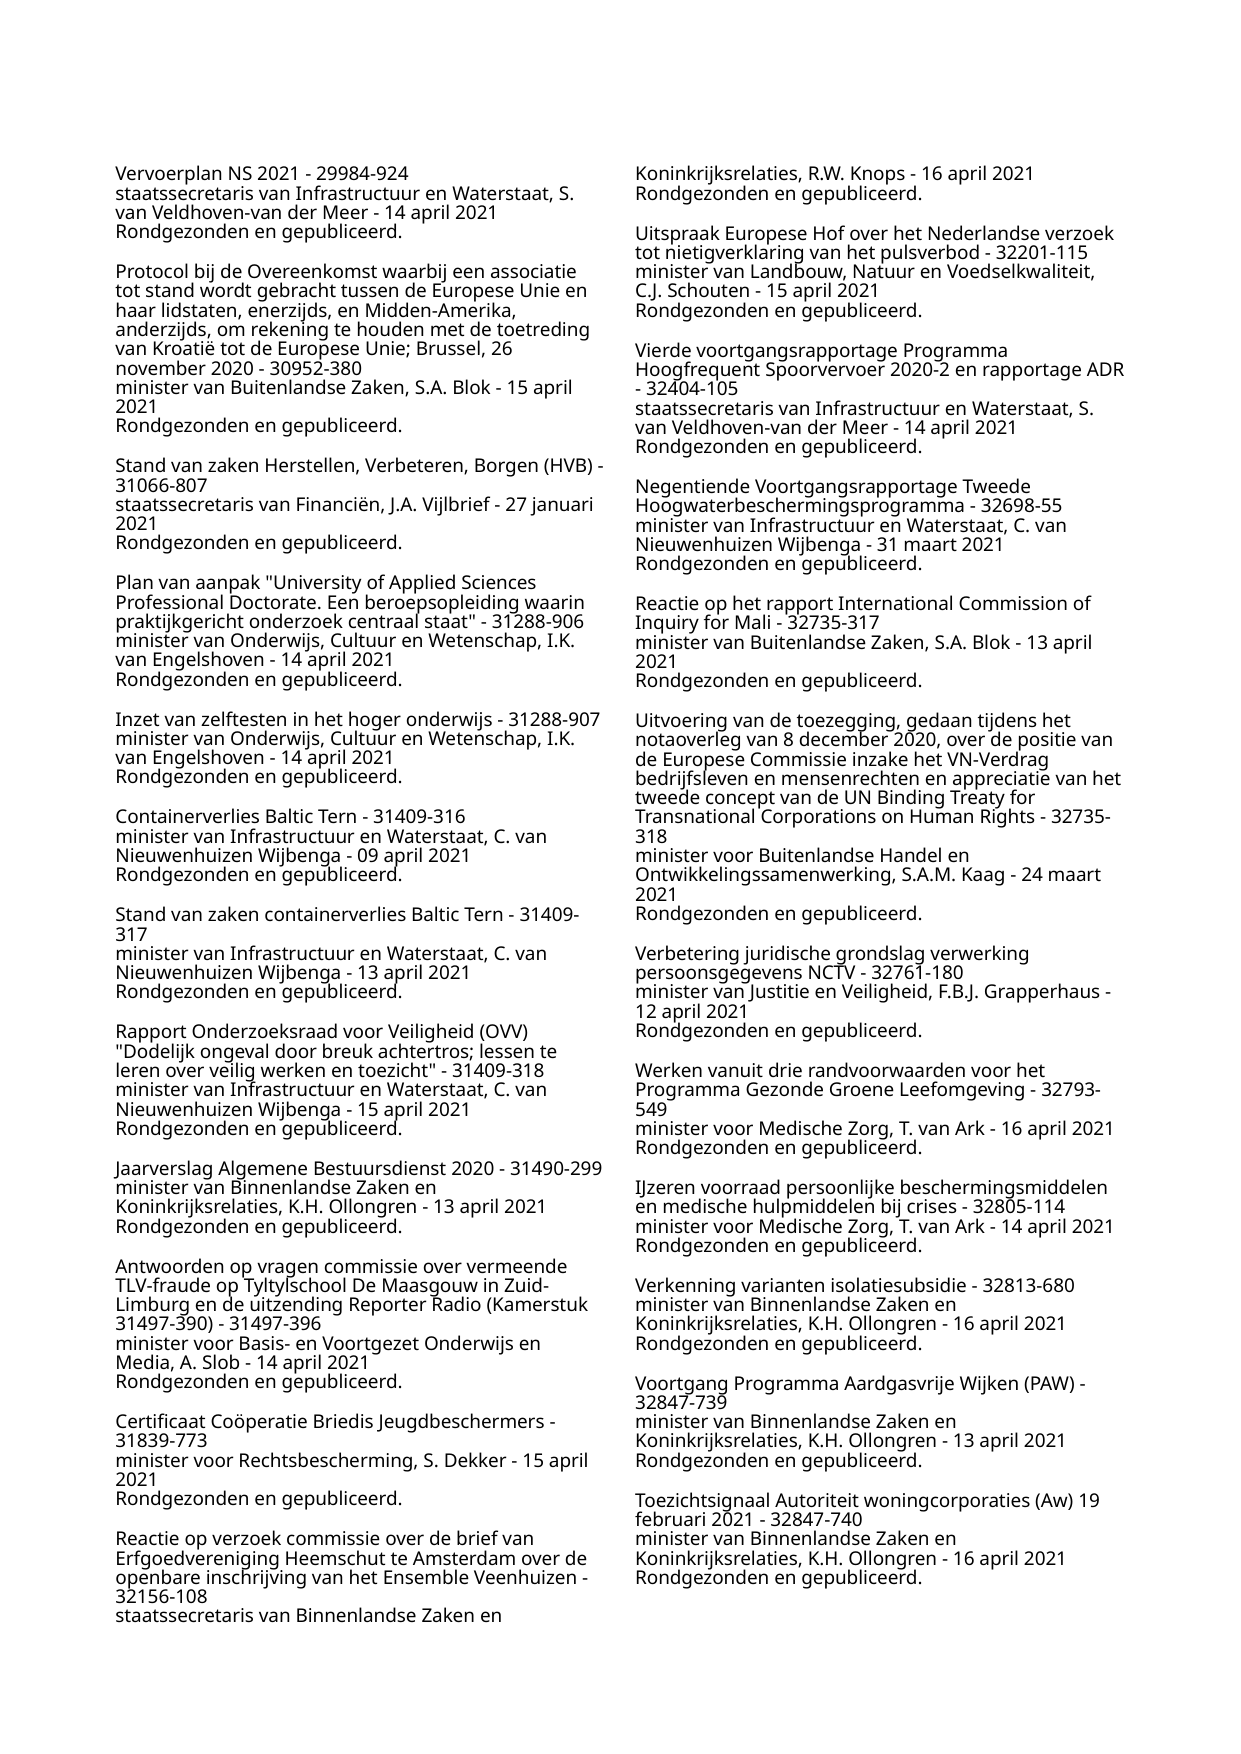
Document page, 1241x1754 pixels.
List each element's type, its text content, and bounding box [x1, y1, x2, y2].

text minister van Infrastructuur en Waterstaat, C. van Nieuwenhuizen Wijbenga - 31 maart 2021 [635, 517, 1125, 555]
text Antwoorden op vragen commissie over vermeende TLV-fraude op Tyltylschool De Maasgouw in Zuid-Limburg en de uitzending Reporter Radio (Kamerstuk 31497-390) - 31497-396 [115, 1258, 605, 1335]
text IJzeren voorraad persoonlijke beschermingsmiddelen en medische hulpmiddelen bij crises - 32805-114 [635, 1179, 1125, 1218]
text minister voor Medische Zorg, T. van Ark - 14 april 2021 [635, 1218, 1125, 1237]
text Negentiende Voortgangsrapportage Tweede Hoogwaterbeschermingsprogramma - 32698-55 [635, 478, 1125, 517]
text Verbetering juridische grondslag verwerking persoonsgegevens NCTV - 32761-180 [635, 945, 1125, 983]
text Verkenning varianten isolatiesubsidie - 32813-680 [635, 1277, 1125, 1296]
text minister van Buitenlandse Zaken, S.A. Blok - 15 april 2021 [115, 379, 605, 417]
text minister voor Basis- en Voortgezet Onderwijs en Media, A. Slob - 14 april 2021 [115, 1335, 605, 1373]
text Inzet van zelftesten in het hoger onderwijs - 31288-907 [115, 711, 605, 730]
text staatssecretaris van Infrastructuur en Waterstaat, S. van Veldhoven-van der Meer - 14 april 2021 [115, 184, 605, 223]
text minister van Binnenlandse Zaken en Koninkrijksrelaties, K.H. Ollongren - 13 april 2021 [115, 1179, 605, 1218]
text Plan van aanpak "University of Applied Sciences Professional Doctorate. Een beroepsopleiding waarin praktijkgericht onderzoek centraal staat" - 31288-906 [115, 574, 605, 632]
text Rondgezonden en gepubliceerd. [635, 302, 1125, 321]
text minister van Justitie en Veiligheid, F.B.J. Grapperhaus - 12 april 2021 [635, 983, 1125, 1022]
text Koninkrijksrelaties, R.W. Knops - 16 april 2021 [635, 165, 1125, 184]
text Rondgezonden en gepubliceerd. [635, 438, 1125, 457]
text Rondgezonden en gepubliceerd. [115, 768, 605, 788]
text Reactie op het rapport International Commission of Inquiry for Mali - 32735-317 [635, 595, 1125, 634]
text Rondgezonden en gepubliceerd. [115, 671, 605, 690]
text Rondgezonden en gepubliceerd. [115, 1218, 605, 1237]
text Reactie op verzoek commissie over de brief van Erfgoedvereniging Heemschut te Amsterdam over de openbare inschrijving van het Ensemble Veenhuizen - 32156-108 [115, 1530, 605, 1607]
text Jaarverslag Algemene Bestuursdienst 2020 - 31490-299 [115, 1160, 605, 1179]
text minister van Onderwijs, Cultuur en Wetenschap, I.K. van Engelshoven - 14 april 2021 [115, 730, 605, 768]
text Stand van zaken containerverlies Baltic Tern - 31409-317 [115, 906, 605, 945]
text minister van Binnenlandse Zaken en Koninkrijksrelaties, K.H. Ollongren - 16 april 2021 [635, 1296, 1125, 1335]
text minister van Landbouw, Natuur en Voedselkwaliteit, C.J. Schouten - 15 april 2021 [635, 263, 1125, 302]
text Rapport Onderzoeksraad voor Veiligheid (OVV) "Dodelijk ongeval door breuk achtertros; lessen te leren over veilig werken en toezicht" - 31409-318 [115, 1023, 605, 1081]
text minister van Onderwijs, Cultuur en Wetenschap, I.K. van Engelshoven - 14 april 2021 [115, 632, 605, 671]
text Rondgezonden en gepubliceerd. [115, 534, 605, 554]
text Rondgezonden en gepubliceerd. [115, 866, 605, 886]
text Rondgezonden en gepubliceerd. [115, 1373, 605, 1392]
text Rondgezonden en gepubliceerd. [635, 1022, 1125, 1041]
text Rondgezonden en gepubliceerd. [115, 1490, 605, 1509]
text Certificaat Coöperatie Briedis Jeugdbeschermers - 31839-773 [115, 1413, 605, 1452]
text Rondgezonden en gepubliceerd. [635, 1335, 1125, 1354]
text Toezichtsignaal Autoriteit woningcorporaties (Aw) 19 februari 2021 - 32847-740 [635, 1492, 1125, 1530]
text Rondgezonden en gepubliceerd. [115, 1120, 605, 1139]
text Containerverlies Baltic Tern - 31409-316 [115, 808, 605, 828]
text minister van Binnenlandse Zaken en Koninkrijksrelaties, K.H. Ollongren - 16 april 2021 [635, 1530, 1125, 1569]
text Voortgang Programma Aardgasvrije Wijken (PAW) - 32847-739 [635, 1375, 1125, 1413]
text minister voor Medische Zorg, T. van Ark - 16 april 2021 [635, 1120, 1125, 1139]
text minister van Infrastructuur en Waterstaat, C. van Nieuwenhuizen Wijbenga - 13 april 2021 [115, 945, 605, 983]
text Uitvoering van de toezegging, gedaan tijdens het notaoverleg van 8 december 2020, over de positie van de Europese Commissie inzake het VN-Verdrag bedrijfsleven en mensenrechten en appreciatie van het tweede concept van de UN Binding Treaty for Transnational Corporations on Human Rights - 32735-318 [635, 712, 1125, 847]
text Rondgezonden en gepubliceerd. [635, 672, 1125, 691]
text minister van Binnenlandse Zaken en Koninkrijksrelaties, K.H. Ollongren - 13 april 2021 [635, 1413, 1125, 1452]
text minister van Infrastructuur en Waterstaat, C. van Nieuwenhuizen Wijbenga - 09 april 2021 [115, 828, 605, 866]
text staatssecretaris van Financiën, J.A. Vijlbrief - 27 januari 2021 [115, 496, 605, 534]
text staatssecretaris van Infrastructuur en Waterstaat, S. van Veldhoven-van der Meer - 14 april 2021 [635, 399, 1125, 438]
text Rondgezonden en gepubliceerd. [635, 1237, 1125, 1256]
text Rondgezonden en gepubliceerd. [115, 417, 605, 437]
text Rondgezonden en gepubliceerd. [635, 1569, 1125, 1588]
text minister van Infrastructuur en Waterstaat, C. van Nieuwenhuizen Wijbenga - 15 april 2021 [115, 1081, 605, 1120]
text Rondgezonden en gepubliceerd. [635, 555, 1125, 574]
text Rondgezonden en gepubliceerd. [635, 905, 1125, 924]
text Rondgezonden en gepubliceerd. [635, 1452, 1125, 1471]
text Rondgezonden en gepubliceerd. [635, 184, 1125, 204]
text Stand van zaken Herstellen, Verbeteren, Borgen (HVB) - 31066-807 [115, 457, 605, 496]
text minister voor Rechtsbescherming, S. Dekker - 15 april 2021 [115, 1452, 605, 1490]
text Protocol bij de Overeenkomst waarbij een associatie tot stand wordt gebracht tussen de Europese Unie en haar lidstaten, enerzijds, en Midden-Amerika, anderzijds, om rekening te houden met de toetreding van Kroatië tot de Europese Unie; Brussel, 26 november 2020 - 30952-380 [115, 263, 605, 379]
text staatssecretaris van Binnenlandse Zaken en [115, 1607, 605, 1627]
text Werken vanuit drie randvoorwaarden voor het Programma Gezonde Groene Leefomgeving - 32793-549 [635, 1062, 1125, 1120]
text Rondgezonden en gepubliceerd. [115, 983, 605, 1003]
text minister voor Buitenlandse Handel en Ontwikkelingssamenwerking, S.A.M. Kaag - 24 maart 2021 [635, 847, 1125, 905]
text Vierde voortgangsrapportage Programma Hoogfrequent Spoorvervoer 2020-2 en rapportage ADR - 32404-105 [635, 342, 1125, 399]
text minister van Buitenlandse Zaken, S.A. Blok - 13 april 2021 [635, 634, 1125, 672]
text Rondgezonden en gepubliceerd. [115, 223, 605, 242]
text Rondgezonden en gepubliceerd. [635, 1139, 1125, 1158]
text Vervoerplan NS 2021 - 29984-924 [115, 165, 605, 184]
text Uitspraak Europese Hof over het Nederlandse verzoek tot nietigverklaring van het pulsverbod - 32201-115 [635, 224, 1125, 263]
